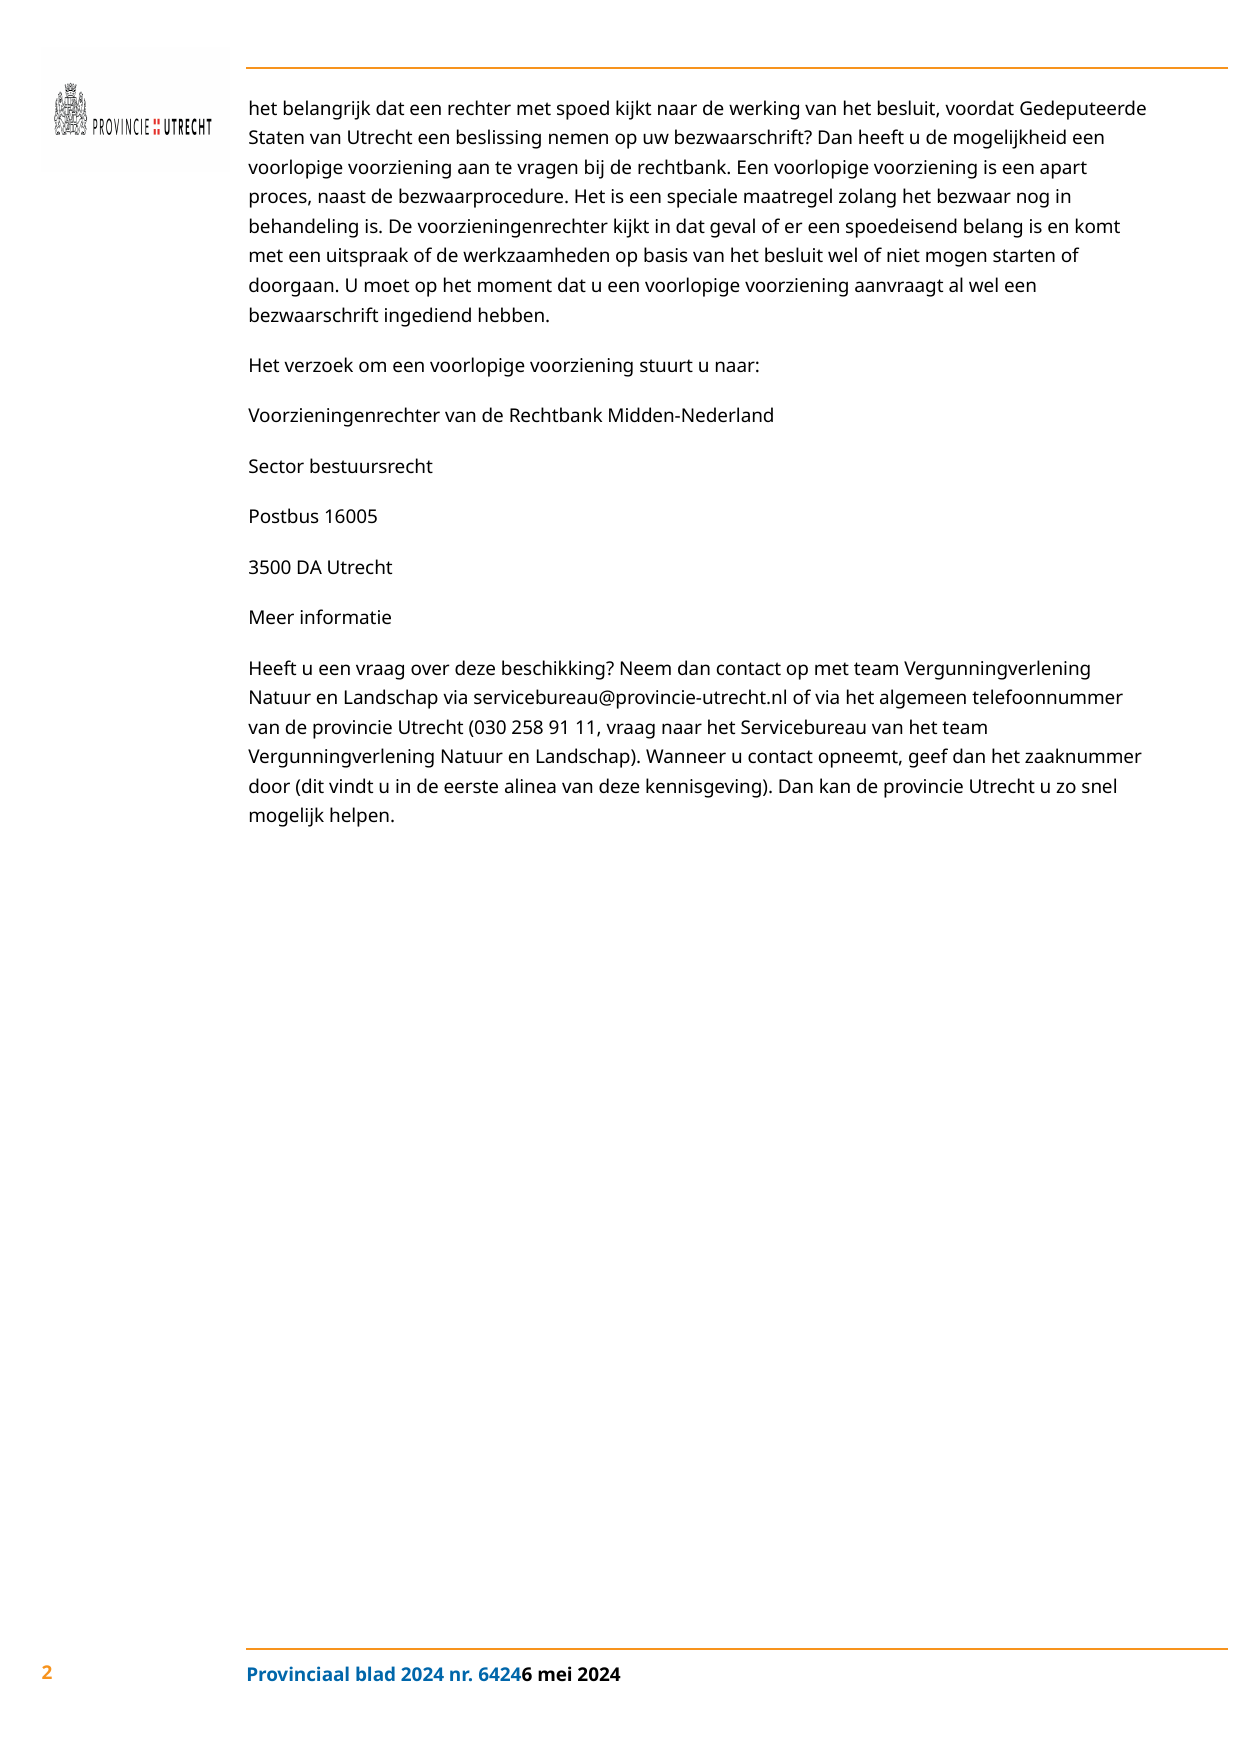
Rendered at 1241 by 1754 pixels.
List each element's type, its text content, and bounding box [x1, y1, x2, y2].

picture [41, 47, 231, 172]
text Heeft u een vraag over deze beschikking? Neem dan contact op met team Vergunningverlening Natuur en Landschap via servicebureau@provincie-utrecht.nl of via het algemeen telefoonnummer van de provincie Utrecht (030 258 91 11, vraag naar het Servicebureau van het team Vergunningverlening Natuur en Landschap). Wanneer u contact opneemt, geef dan het zaaknummer door (dit vindt u in de eerste alinea van deze kennisgeving). Dan kan de provincie Utrecht u zo snel mogelijk helpen. [248, 655, 1152, 828]
text Sector bestuursrecht [248, 453, 1152, 479]
text Het verzoek om een voorlopige voorziening stuurt u naar: [248, 352, 1152, 378]
text 3500 DA Utrecht [248, 554, 1152, 580]
text Voorzieningenrechter van de Rechtbank Midden-Nederland [248, 403, 1152, 428]
text het belangrijk dat een rechter met spoed kijkt naar de werking van het besluit, voordat Gedeputeerde Staten van Utrecht een beslissing nemen op uw bezwaarschrift? Dan heeft u de mogelijkheid een voorlopige voorziening aan te vragen bij de rechtbank. Een voorlopige voorziening is een apart proces, naast de bezwaarprocedure. Het is een speciale maatregel zolang het bezwaar nog in behandeling is. De voorzieningenrechter kijkt in dat geval of er een spoedeisend belang is en komt met een uitspraak of de werkzaamheden op basis van het besluit wel of niet mogen starten of doorgaan. U moet op het moment dat u een voorlopige voorziening aanvraagt al wel een bezwaarschrift ingediend hebben. [248, 95, 1152, 328]
text Postbus 16005 [248, 503, 1152, 529]
text Meer informatie [248, 604, 1152, 630]
